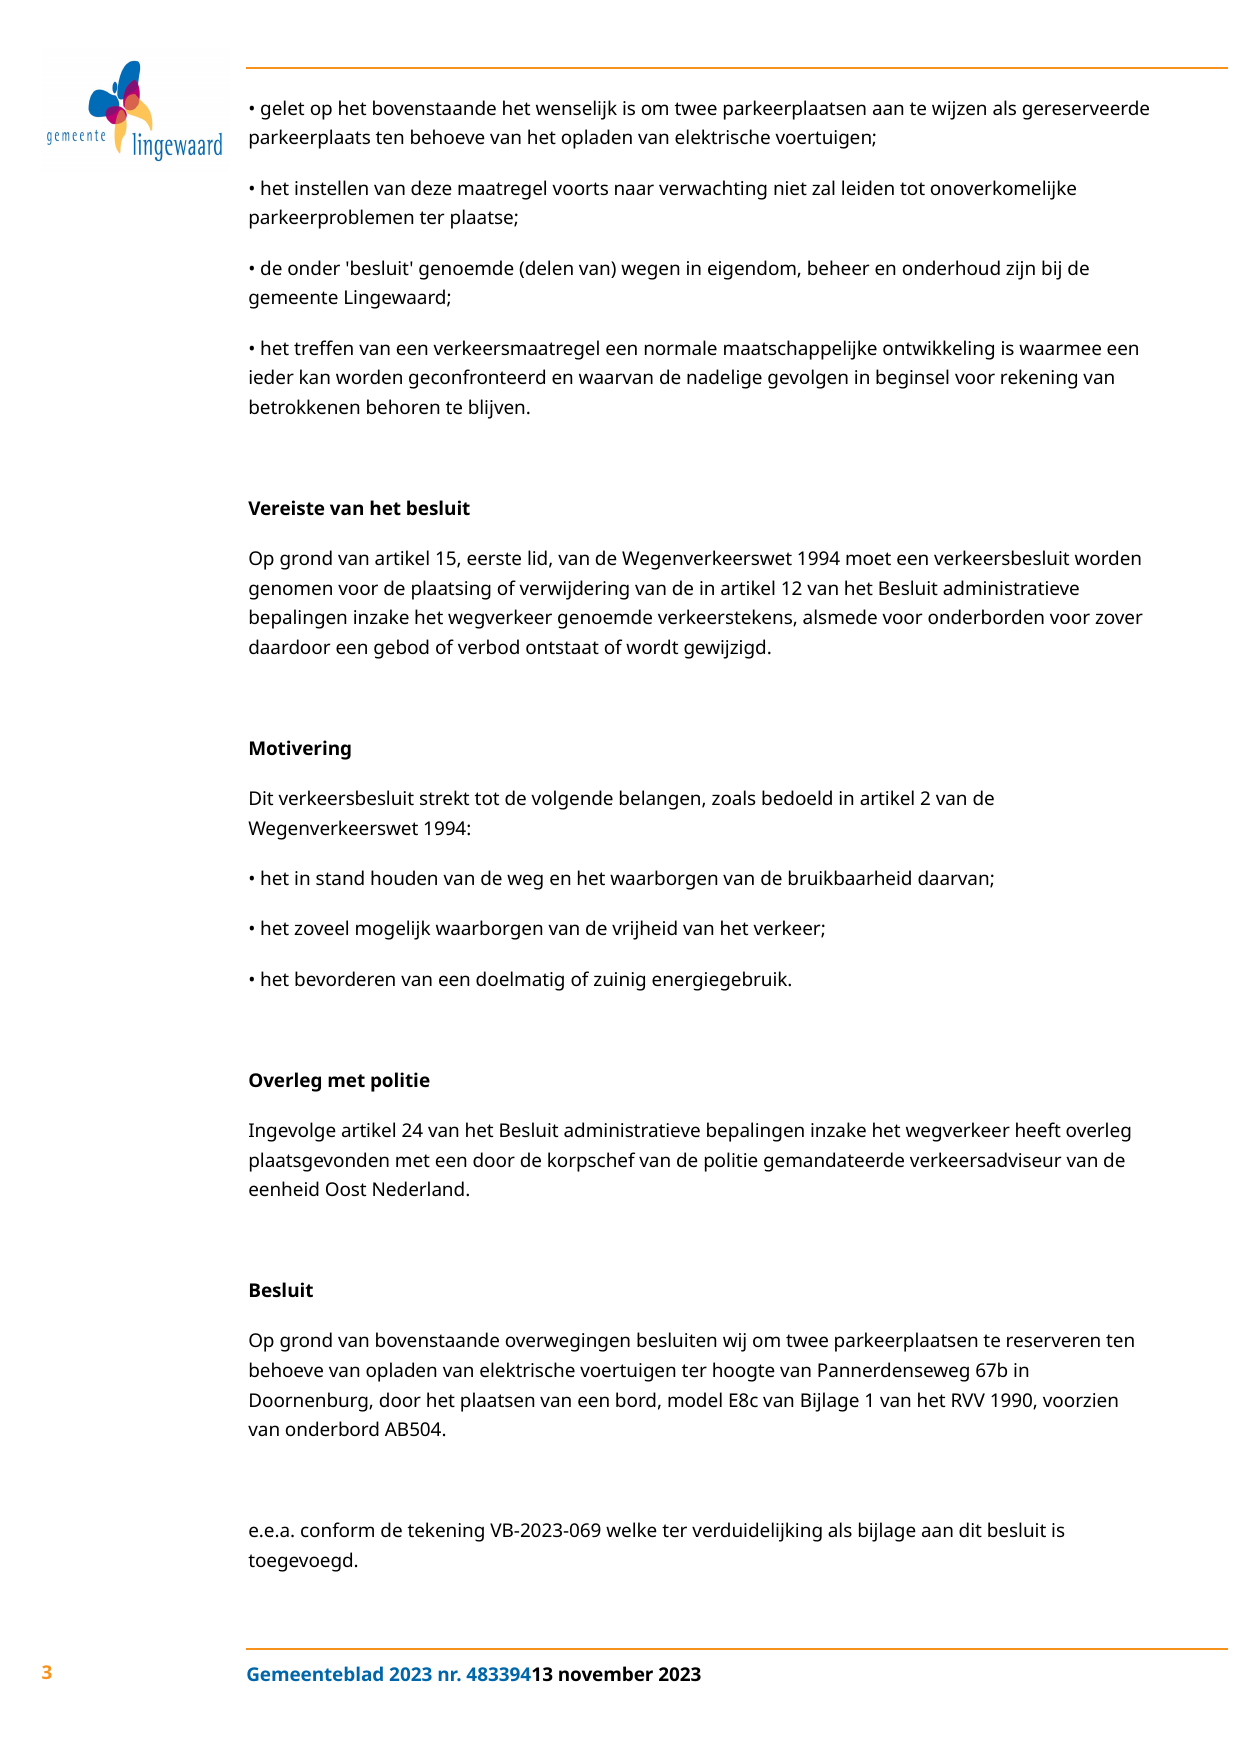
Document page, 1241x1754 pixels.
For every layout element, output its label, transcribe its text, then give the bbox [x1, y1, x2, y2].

text • de onder 'besluit' genoemde (delen van) wegen in eigendom, beheer en onderhoud zijn bij de gemeente Lingewaard; [248, 255, 1152, 310]
text Overleg met politie [248, 1067, 1152, 1093]
text • gelet op het bovenstaande het wenselijk is om twee parkeerplaatsen aan te wijzen als gereserveerde parkeerplaats ten behoeve van het opladen van elektrische voertuigen; [248, 95, 1152, 150]
text Motivering [248, 735, 1152, 761]
text • het bevorderen van een doelmatig of zuinig energiegebruik. [248, 966, 1152, 992]
text • het in stand houden van de weg en het waarborgen van de bruikbaarheid daarvan; [248, 865, 1152, 891]
text Besluit [248, 1277, 1152, 1303]
text Ingevolge artikel 24 van het Besluit administratieve bepalingen inzake het wegverkeer heeft overleg plaatsgevonden met een door de korpschef van de politie gemandateerde verkeersadviseur van de eenheid Oost Nederland. [248, 1117, 1152, 1202]
text Op grond van artikel 15, eerste lid, van de Wegenverkeerswet 1994 moet een verkeersbesluit worden genomen voor de plaatsing of verwijdering van de in artikel 12 van het Besluit administratieve bepalingen inzake het wegverkeer genoemde verkeerstekens, alsmede voor onderborden voor zover daardoor een gebod of verbod ontstaat of wordt gewijzigd. [248, 545, 1152, 660]
text Dit verkeersbesluit strekt tot de volgende belangen, zoals bedoeld in artikel 2 van de Wegenverkeerswet 1994: [248, 785, 1152, 841]
picture [41, 47, 231, 172]
text • het instellen van deze maatregel voorts naar verwachting niet zal leiden tot onoverkomelijke parkeerproblemen ter plaatse; [248, 175, 1152, 230]
text • het treffen van een verkeersmaatregel een normale maatschappelijke ontwikkeling is waarmee een ieder kan worden geconfronteerd en waarvan de nadelige gevolgen in beginsel voor rekening van betrokkenen behoren te blijven. [248, 335, 1152, 420]
text Vereiste van het besluit [248, 495, 1152, 521]
text Op grond van bovenstaande overwegingen besluiten wij om twee parkeerplaatsen te reserveren ten behoeve van opladen van elektrische voertuigen ter hoogte van Pannerdenseweg 67b in Doornenburg, door het plaatsen van een bord, model E8c van Bijlage 1 van het RVV 1990, voorzien van onderbord AB504. [248, 1328, 1152, 1442]
text e.e.a. conform de tekening VB-2023-069 welke ter verduidelijking als bijlage aan dit besluit is toegevoegd. [248, 1517, 1152, 1573]
text • het zoveel mogelijk waarborgen van de vrijheid van het verkeer; [248, 916, 1152, 941]
